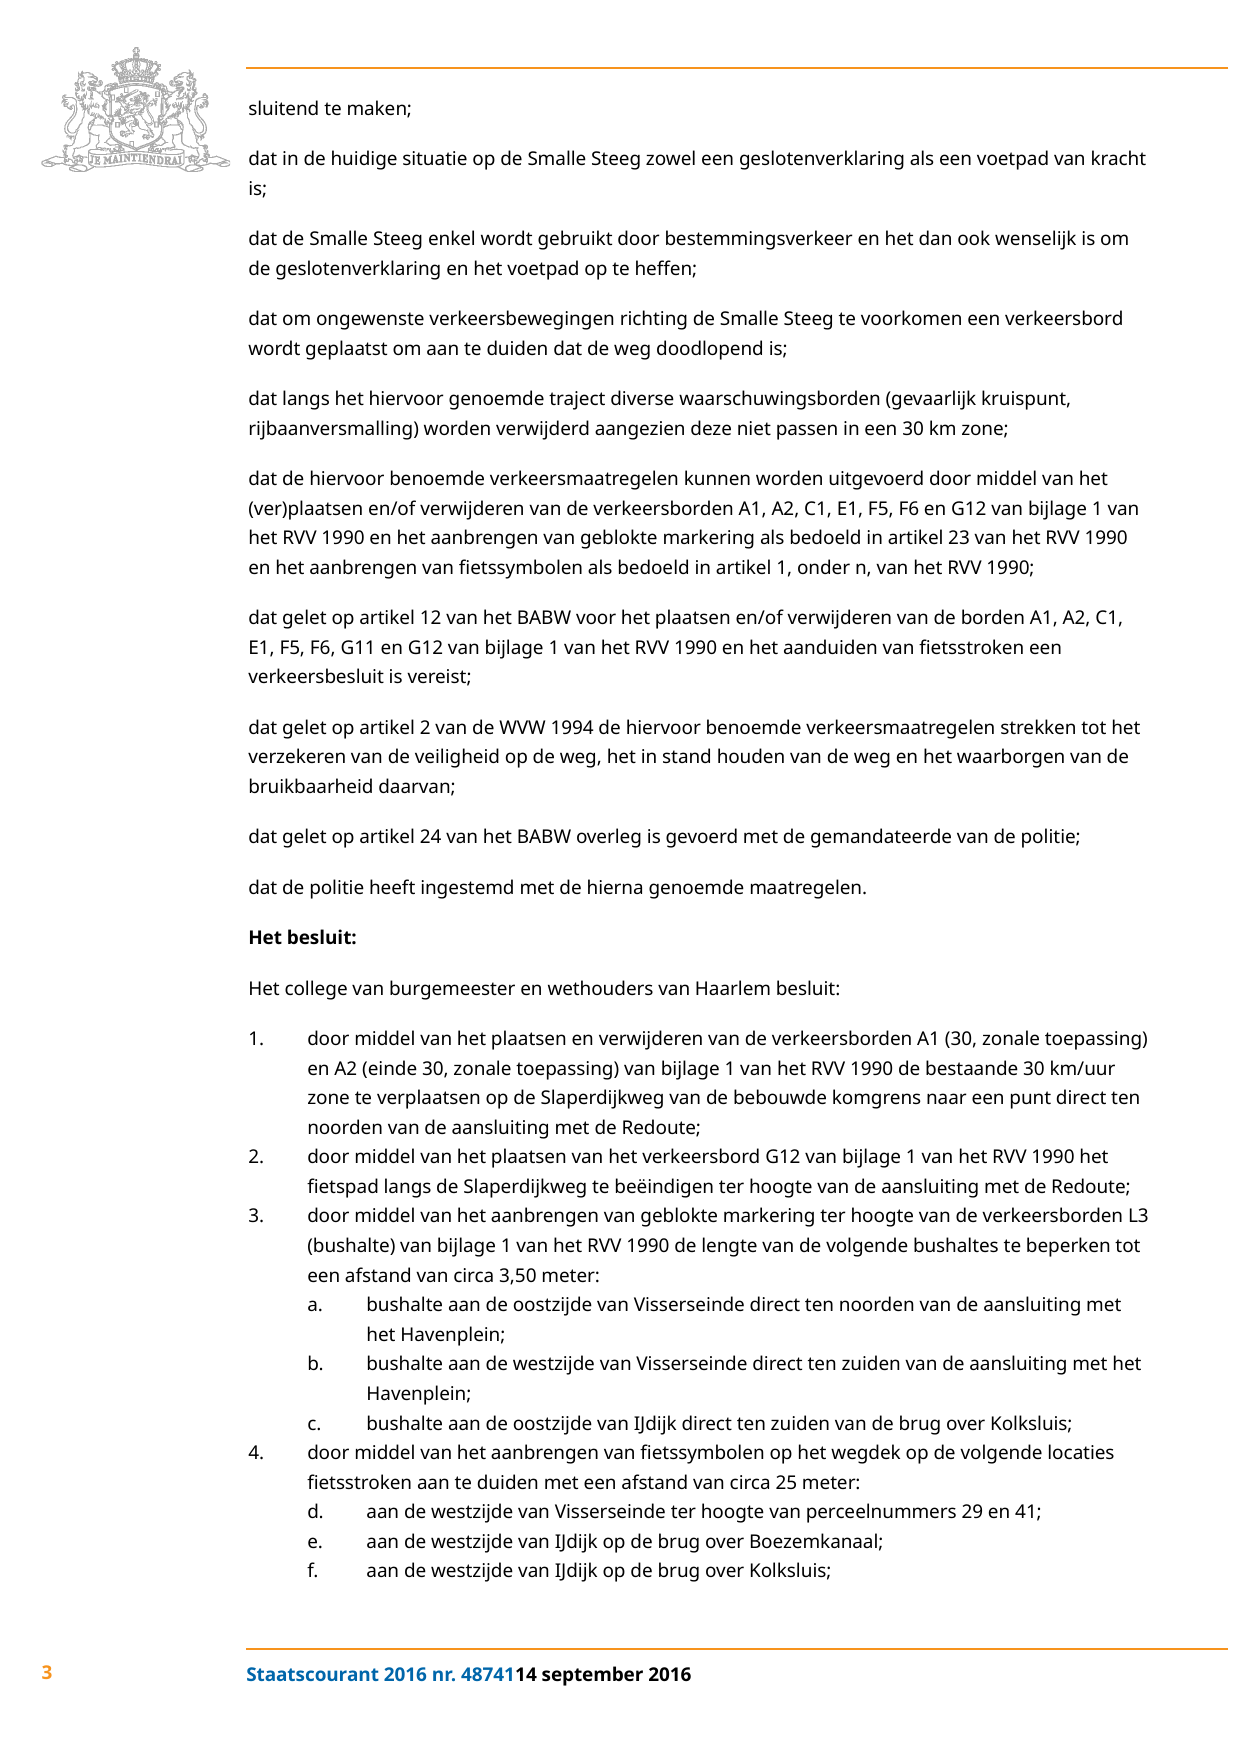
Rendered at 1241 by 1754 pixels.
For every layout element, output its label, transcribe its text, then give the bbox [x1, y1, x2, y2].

picture [41, 47, 231, 172]
text dat gelet op artikel 12 van het BABW voor het plaatsen en/of verwijderen van de borden A1, A2, C1, E1, F5, F6, G11 en G12 van bijlage 1 van het RVV 1990 en het aanduiden van fietsstroken een verkeersbesluit is vereist; [248, 604, 1152, 689]
text dat in de huidige situatie op de Smalle Steeg zowel een geslotenverklaring als een voetpad van kracht is; [248, 145, 1152, 201]
list bushalte aan de oostzijde van IJdijk direct ten zuiden van de brug over Kolksluis; [307, 1410, 1152, 1436]
text dat gelet op artikel 2 van de WVW 1994 de hiervoor benoemde verkeersmaatregelen strekken tot het verzekeren van de veiligheid op de weg, het in stand houden van de weg en het waarborgen van de bruikbaarheid daarvan; [248, 714, 1152, 799]
list aan de westzijde van IJdijk op de brug over Kolksluis; [307, 1558, 1152, 1583]
text dat om ongewenste verkeersbewegingen richting de Smalle Steeg te voorkomen een verkeersbord wordt geplaatst om aan te duiden dat de weg doodlopend is; [248, 305, 1152, 361]
text dat gelet op artikel 24 van het BABW overleg is gevoerd met de gemandateerde van de politie; [248, 823, 1152, 849]
list aan de westzijde van Visserseinde ter hoogte van perceelnummers 29 en 41; [307, 1498, 1152, 1524]
text dat de hiervoor benoemde verkeersmaatregelen kunnen worden uitgevoerd door middel van het (ver)plaatsen en/of verwijderen van de verkeersborden A1, A2, C1, E1, F5, F6 en G12 van bijlage 1 van het RVV 1990 en het aanbrengen van geblokte markering als bedoeld in artikel 23 van het RVV 1990 en het aanbrengen van fietssymbolen als bedoeld in artikel 1, onder n, van het RVV 1990; [248, 465, 1152, 580]
text Het college van burgemeester en wethouders van Haarlem besluit: [248, 975, 1152, 1001]
text Het besluit: [248, 924, 1152, 950]
list door middel van het plaatsen van het verkeersbord G12 van bijlage 1 van het RVV 1990 het fietspad langs de Slaperdijkweg te beëindigen ter hoogte van de aansluiting met de Redoute; [248, 1143, 1152, 1199]
list aan de westzijde van IJdijk op de brug over Boezemkanaal; [307, 1528, 1152, 1554]
text dat de Smalle Steeg enkel wordt gebruikt door bestemmingsverkeer en het dan ook wenselijk is om de geslotenverklaring en het voetpad op te heffen; [248, 225, 1152, 281]
list door middel van het aanbrengen van geblokte markering ter hoogte van de verkeersborden L3 (bushalte) van bijlage 1 van het RVV 1990 de lengte van de volgende bushaltes te beperken tot een afstand van circa 3,50 meter: [248, 1203, 1152, 1288]
text dat langs het hiervoor genoemde traject diverse waarschuwingsborden (gevaarlijk kruispunt, rijbaanversmalling) worden verwijderd aangezien deze niet passen in een 30 km zone; [248, 385, 1152, 441]
list bushalte aan de westzijde van Visserseinde direct ten zuiden van de aansluiting met het Havenplein; [307, 1351, 1152, 1406]
list door middel van het aanbrengen van fietssymbolen op het wegdek op de volgende locaties fietsstroken aan te duiden met een afstand van circa 25 meter: [248, 1439, 1152, 1495]
list door middel van het plaatsen en verwijderen van de verkeersborden A1 (30, zonale toepassing) en A2 (einde 30, zonale toepassing) van bijlage 1 van het RVV 1990 de bestaande 30 km/uur zone te verplaatsen op de Slaperdijkweg van de bebouwde komgrens naar een punt direct ten noorden van de aansluiting met de Redoute; [248, 1025, 1152, 1140]
list bushalte aan de oostzijde van Visserseinde direct ten noorden van de aansluiting met het Havenplein; [307, 1291, 1152, 1347]
text sluitend te maken; [248, 95, 1152, 121]
text dat de politie heeft ingestemd met de hierna genoemde maatregelen. [248, 874, 1152, 900]
